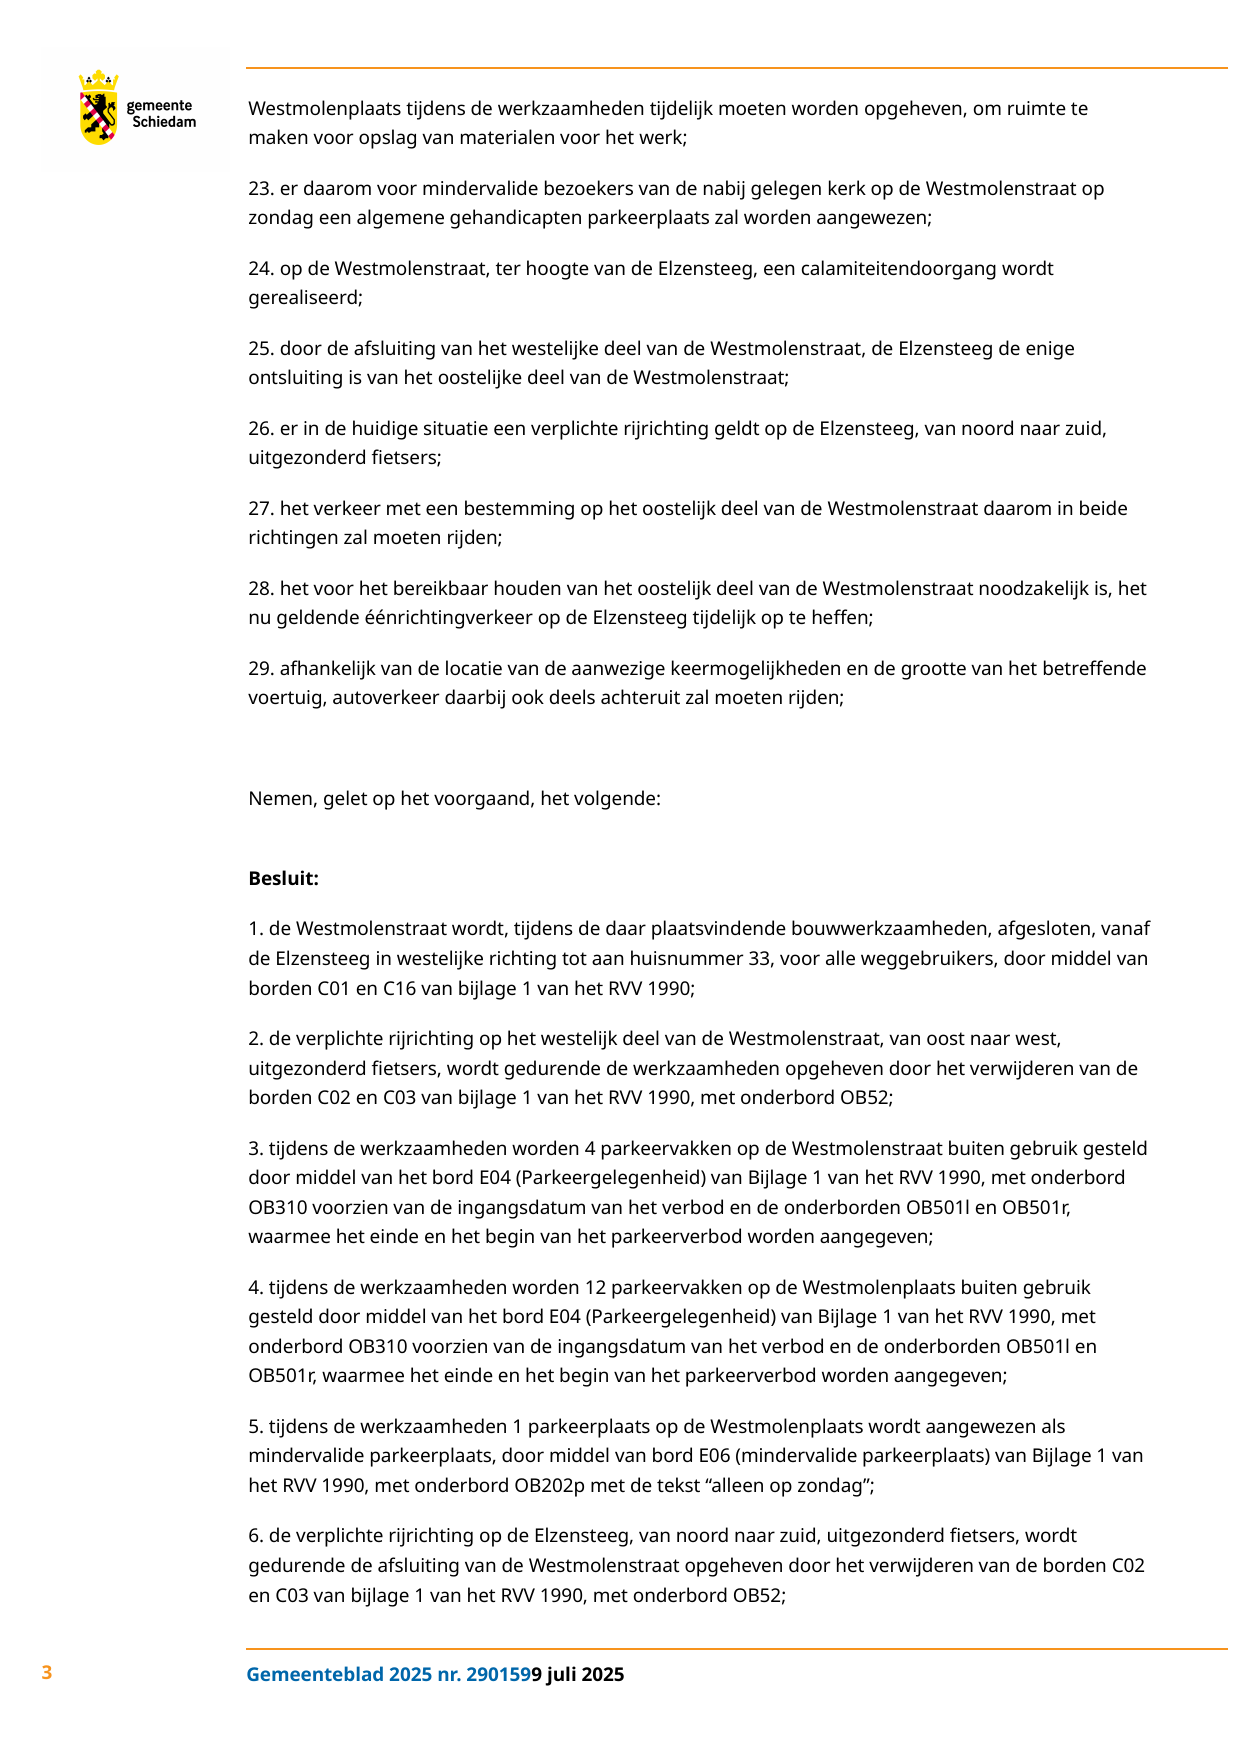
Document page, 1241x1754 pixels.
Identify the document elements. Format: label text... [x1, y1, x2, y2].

text Westmolenplaats tijdens de werkzaamheden tijdelijk moeten worden opgeheven, om ruimte te maken voor opslag van materialen voor het werk; [248, 95, 1152, 150]
text Nemen, gelet op het voorgaand, het volgende: [248, 785, 1152, 811]
text 26. er in de huidige situatie een verplichte rijrichting geldt op de Elzensteeg, van noord naar zuid, uitgezonderd fietsers; [248, 415, 1152, 470]
text 2. de verplichte rijrichting op het westelijk deel van de Westmolenstraat, van oost naar west, uitgezonderd fietsers, wordt gedurende de werkzaamheden opgeheven door het verwijderen van de borden C02 en C03 van bijlage 1 van het RVV 1990, met onderbord OB52; [248, 1025, 1152, 1110]
picture [41, 47, 231, 172]
text 6. de verplichte rijrichting op de Elzensteeg, van noord naar zuid, uitgezonderd fietsers, wordt gedurende de afsluiting van de Westmolenstraat opgeheven door het verwijderen van de borden C02 en C03 van bijlage 1 van het RVV 1990, met onderbord OB52; [248, 1523, 1152, 1608]
text 23. er daarom voor mindervalide bezoekers van de nabij gelegen kerk op de Westmolenstraat op zondag een algemene gehandicapten parkeerplaats zal worden aangewezen; [248, 175, 1152, 230]
text 5. tijdens de werkzaamheden 1 parkeerplaats op de Westmolenplaats wordt aangewezen als mindervalide parkeerplaats, door middel van bord E06 (mindervalide parkeerplaats) van Bijlage 1 van het RVV 1990, met onderbord OB202p met de tekst “alleen op zondag”; [248, 1413, 1152, 1498]
text 25. door de afsluiting van het westelijke deel van de Westmolenstraat, de Elzensteeg de enige ontsluiting is van het oostelijke deel van de Westmolenstraat; [248, 335, 1152, 390]
text Besluit: [248, 865, 1152, 891]
text 24. op de Westmolenstraat, ter hoogte van de Elzensteeg, een calamiteitendoorgang wordt gerealiseerd; [248, 255, 1152, 310]
text 28. het voor het bereikbaar houden van het oostelijk deel van de Westmolenstraat noodzakelijk is, het nu geldende éénrichtingverkeer op de Elzensteeg tijdelijk op te heffen; [248, 575, 1152, 630]
text 29. afhankelijk van de locatie van de aanwezige keermogelijkheden en de grootte van het betreffende voertuig, autoverkeer daarbij ook deels achteruit zal moeten rijden; [248, 655, 1152, 710]
text 27. het verkeer met een bestemming op het oostelijk deel van de Westmolenstraat daarom in beide richtingen zal moeten rijden; [248, 495, 1152, 550]
text 1. de Westmolenstraat wordt, tijdens de daar plaatsvindende bouwwerkzaamheden, afgesloten, vanaf de Elzensteeg in westelijke richting tot aan huisnummer 33, voor alle weggebruikers, door middel van borden C01 en C16 van bijlage 1 van het RVV 1990; [248, 916, 1152, 1001]
text 4. tijdens de werkzaamheden worden 12 parkeervakken op de Westmolenplaats buiten gebruik gesteld door middel van het bord E04 (Parkeergelegenheid) van Bijlage 1 van het RVV 1990, met onderbord OB310 voorzien van de ingangsdatum van het verbod en de onderborden OB501l en OB501r, waarmee het einde en het begin van het parkeerverbod worden aangegeven; [248, 1274, 1152, 1388]
text 3. tijdens de werkzaamheden worden 4 parkeervakken op de Westmolenstraat buiten gebruik gesteld door middel van het bord E04 (Parkeergelegenheid) van Bijlage 1 van het RVV 1990, met onderbord OB310 voorzien van de ingangsdatum van het verbod en de onderborden OB501l en OB501r, waarmee het einde en het begin van het parkeerverbod worden aangegeven; [248, 1135, 1152, 1249]
